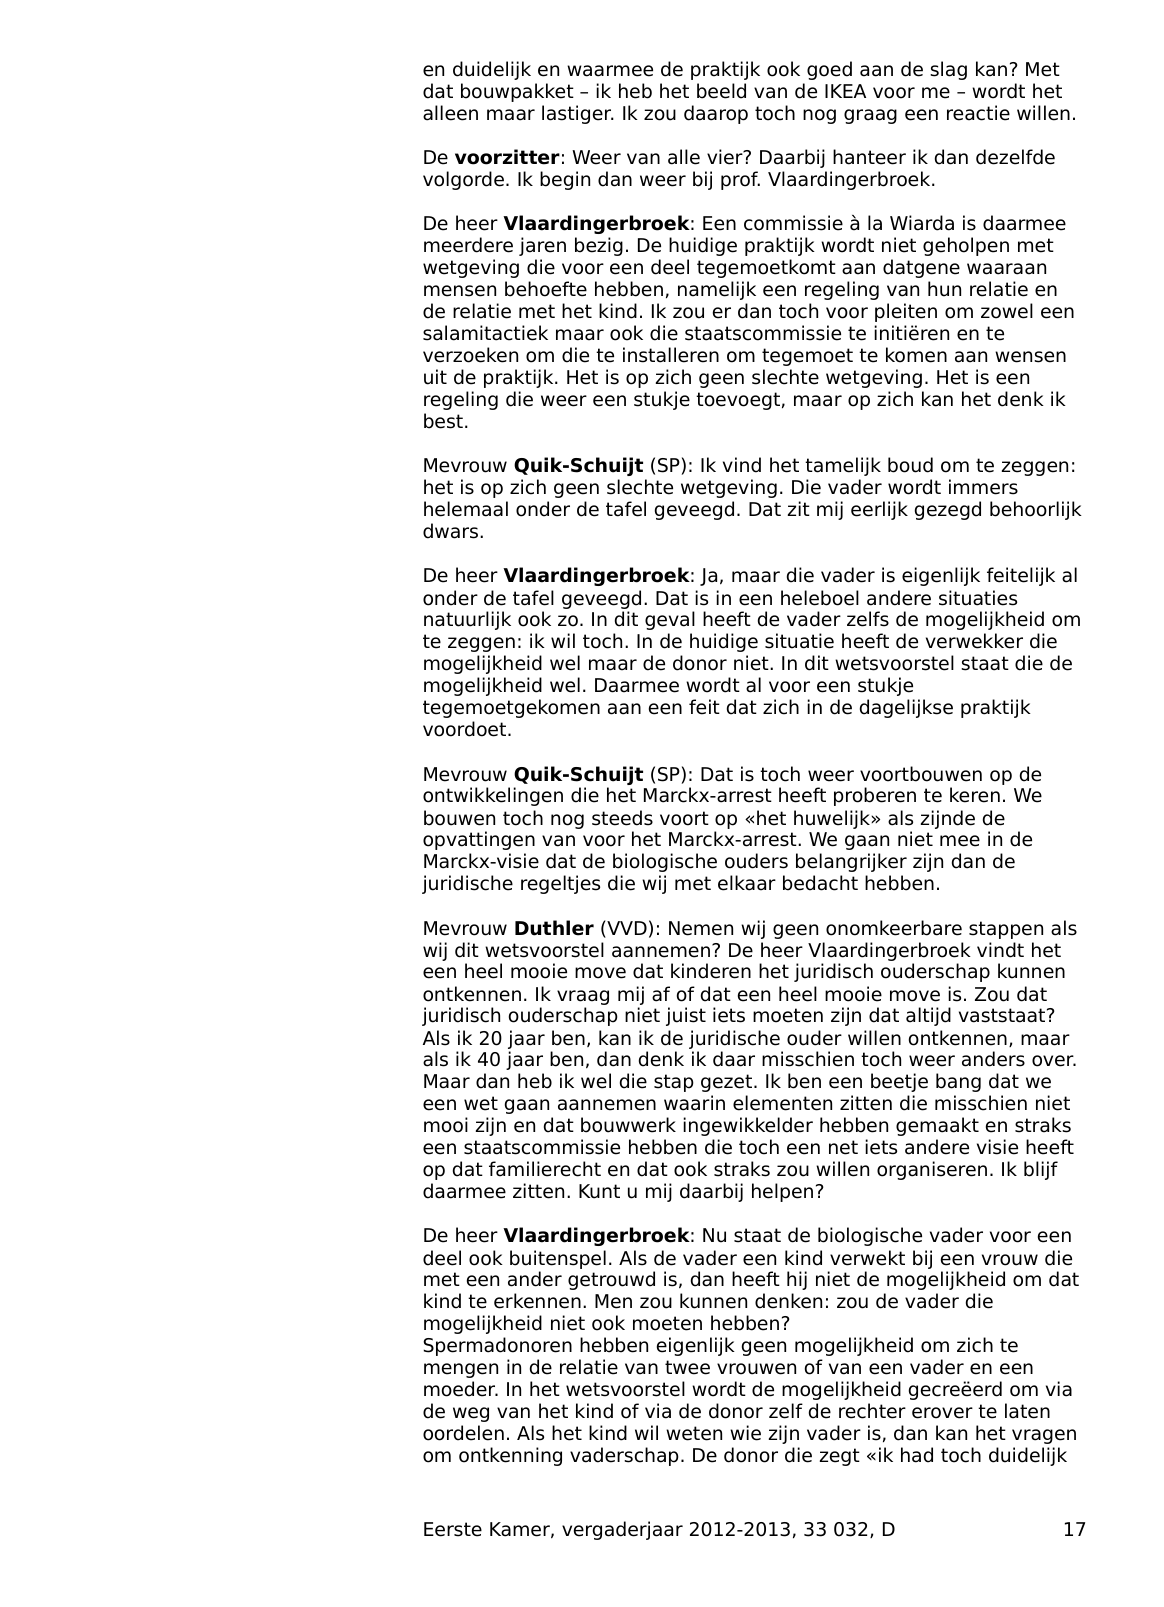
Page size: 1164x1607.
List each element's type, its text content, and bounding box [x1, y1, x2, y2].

text Mevrouw Duthler (VVD): Nemen wij geen onomkeerbare stappen als wij dit wetsvoorstel aannemen? De heer Vlaardingerbroek vindt het een heel mooie move dat kinderen het juridisch ouderschap kunnen ontkennen. Ik vraag mij af of dat een heel mooie move is. Zou dat juridisch ouderschap niet juist iets moeten zijn dat altijd vaststaat? Als ik 20 jaar ben, kan ik de juridische ouder willen ontkennen, maar als ik 40 jaar ben, dan denk ik daar misschien toch weer anders over. Maar dan heb ik wel die stap gezet. Ik ben een beetje bang dat we een wet gaan aannemen waarin elementen zitten die misschien niet mooi zijn en dat bouwwerk ingewikkelder hebben gemaakt en straks een staatscommissie hebben die toch een net iets andere visie heeft op dat familierecht en dat ook straks zou willen organiseren. Ik blijf daarmee zitten. Kunt u mij daarbij helpen? [422, 917, 1087, 1203]
text en duidelijk en waarmee de praktijk ook goed aan de slag kan? Met dat bouwpakket – ik heb het beeld van de IKEA voor me – wordt het alleen maar lastiger. Ik zou daarop toch nog graag een reactie willen. [422, 59, 1087, 125]
text De heer Vlaardingerbroek: Een commissie à la Wiarda is daarmee meerdere jaren bezig. De huidige praktijk wordt niet geholpen met wetgeving die voor een deel tegemoetkomt aan datgene waaraan mensen behoefte hebben, namelijk een regeling van hun relatie en de relatie met het kind. Ik zou er dan toch voor pleiten om zowel een salamitactiek maar ook die staatscommissie te initiëren en te verzoeken om die te installeren om tegemoet te komen aan wensen uit de praktijk. Het is op zich geen slechte wetgeving. Het is een regeling die weer een stukje toevoegt, maar op zich kan het denk ik best. [422, 213, 1087, 433]
text De heer Vlaardingerbroek: Nu staat de biologische vader voor een deel ook buitenspel. Als de vader een kind verwekt bij een vrouw die met een ander getrouwd is, dan heeft hij niet de mogelijkheid om dat kind te erkennen. Men zou kunnen denken: zou de vader die mogelijkheid niet ook moeten hebben? [422, 1225, 1087, 1335]
text Mevrouw Quik-Schuijt (SP): Ik vind het tamelijk boud om te zeggen: het is op zich geen slechte wetgeving. Die vader wordt immers helemaal onder de tafel geveegd. Dat zit mij eerlijk gezegd behoorlijk dwars. [422, 455, 1087, 543]
text De voorzitter: Weer van alle vier? Daarbij hanteer ik dan dezelfde volgorde. Ik begin dan weer bij prof. Vlaardingerbroek. [422, 147, 1087, 191]
text Spermadonoren hebben eigenlijk geen mogelijkheid om zich te mengen in de relatie van twee vrouwen of van een vader en een moeder. In het wetsvoorstel wordt de mogelijkheid gecreëerd om via de weg van het kind of via de donor zelf de rechter erover te laten oordelen. Als het kind wil weten wie zijn vader is, dan kan het vragen om ontkenning vaderschap. De donor die zegt «ik had toch duidelijk [422, 1335, 1087, 1467]
text Mevrouw Quik-Schuijt (SP): Dat is toch weer voortbouwen op de ontwikkelingen die het Marckx-arrest heeft proberen te keren. We bouwen toch nog steeds voort op «het huwelijk» als zijnde de opvattingen van voor het Marckx-arrest. We gaan niet mee in de Marckx-visie dat de biologische ouders belangrijker zijn dan de juridische regeltjes die wij met elkaar bedacht hebben. [422, 763, 1087, 895]
text De heer Vlaardingerbroek: Ja, maar die vader is eigenlijk feitelijk al onder de tafel geveegd. Dat is in een heleboel andere situaties natuurlijk ook zo. In dit geval heeft de vader zelfs de mogelijkheid om te zeggen: ik wil toch. In de huidige situatie heeft de verwekker die mogelijkheid wel maar de donor niet. In dit wetsvoorstel staat die de mogelijkheid wel. Daarmee wordt al voor een stukje tegemoetgekomen aan een feit dat zich in de dagelijkse praktijk voordoet. [422, 565, 1087, 741]
